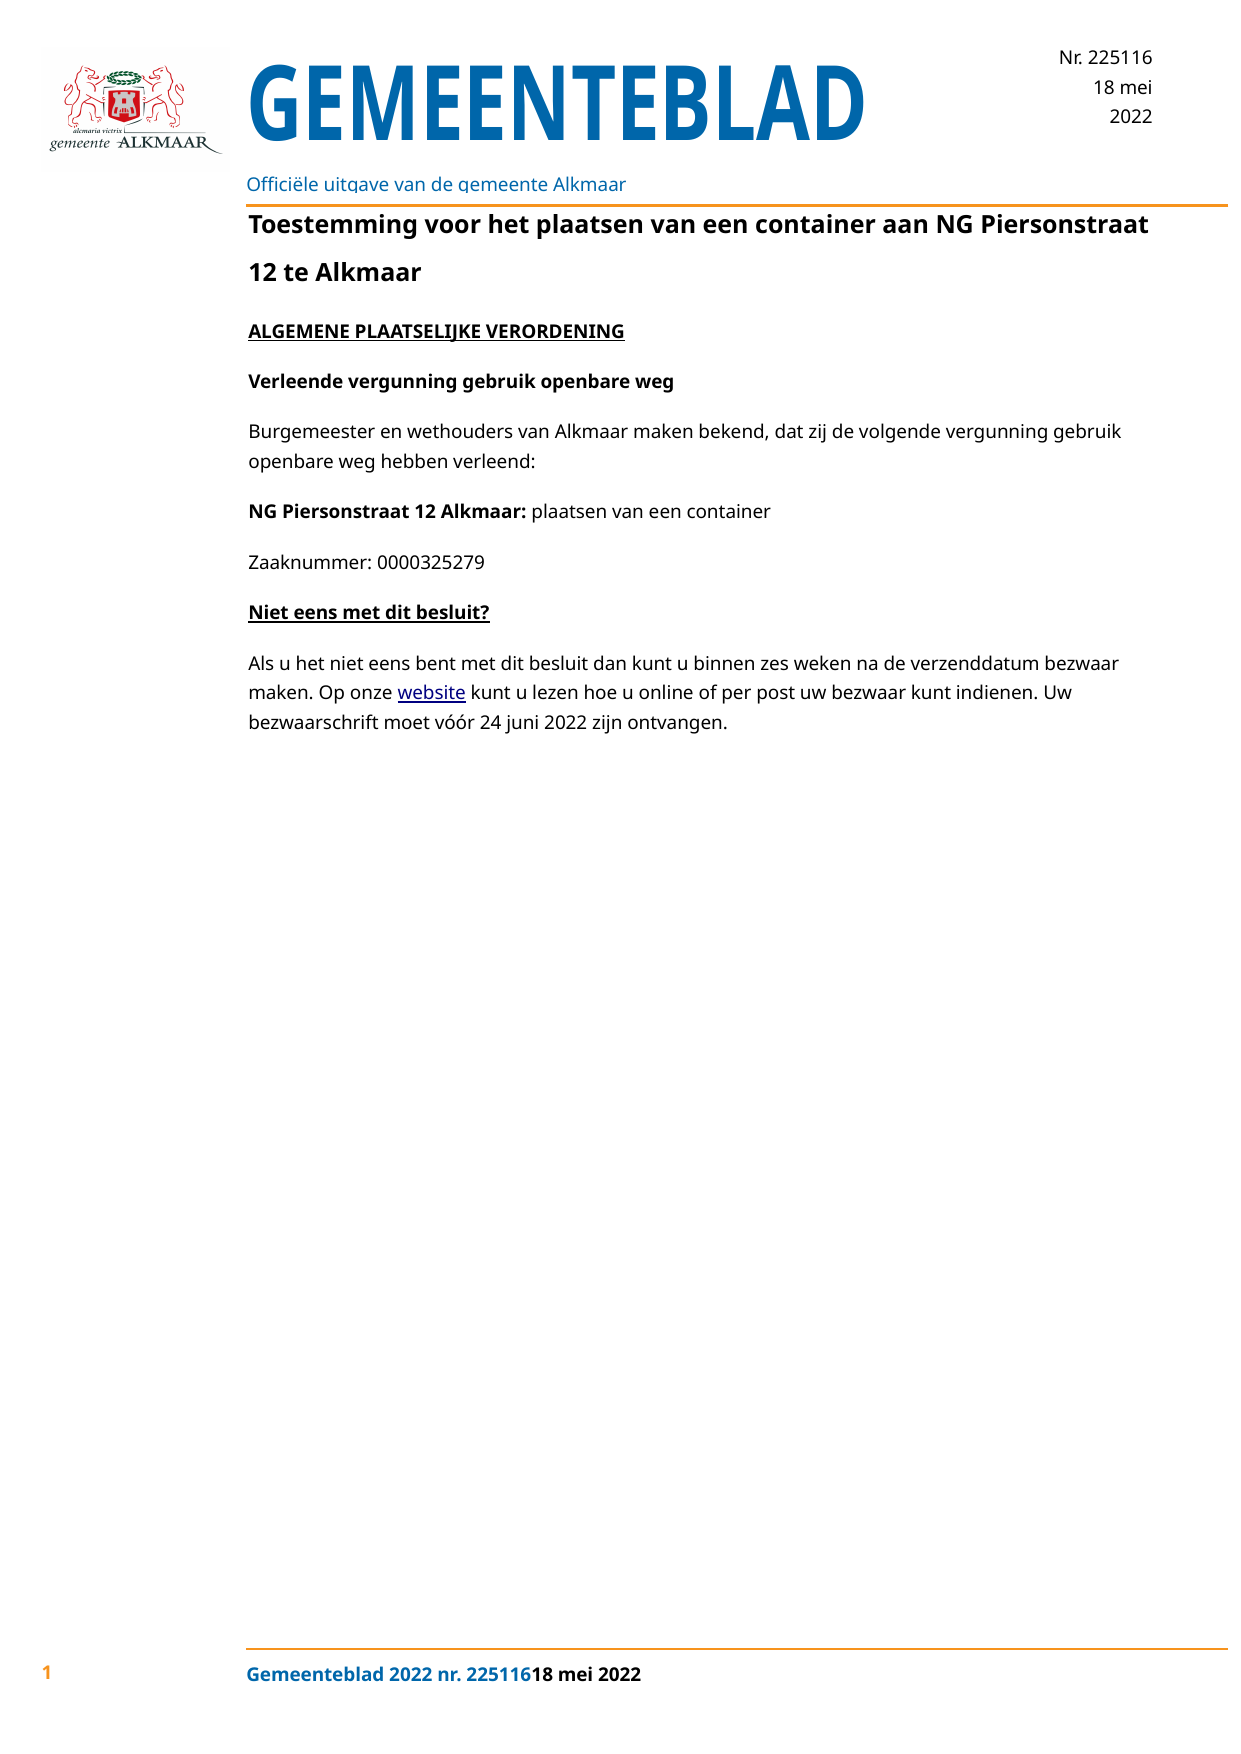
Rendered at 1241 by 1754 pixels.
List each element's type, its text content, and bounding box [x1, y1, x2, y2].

text Als u het niet eens bent met dit besluit dan kunt u binnen zes weken na de verzenddatum bezwaar maken. Op onze website kunt u lezen hoe u online of per post uw bezwaar kunt indienen. Uw bezwaarschrift moet vóór 24 juni 2022 zijn ontvangen. [248, 650, 1152, 735]
text Burgemeester en wethouders van Alkmaar maken bekend, dat zij de volgende vergunning gebruik openbare weg hebben verleend: [248, 419, 1152, 474]
text NG Piersonstraat 12 Alkmaar: plaatsen van een container [248, 499, 1152, 524]
text Zaaknummer: 0000325279 [248, 549, 1152, 575]
picture [41, 47, 231, 172]
text Toestemming voor het plaatsen van een container aan NG Piersonstraat 12 te Alkmaar [248, 207, 1152, 288]
text Verleende vergunning gebruik openbare weg [248, 368, 1152, 394]
text Niet eens met dit besluit? [248, 599, 1152, 625]
text ALGEMENE PLAATSELIJKE VERORDENING [248, 318, 1152, 344]
